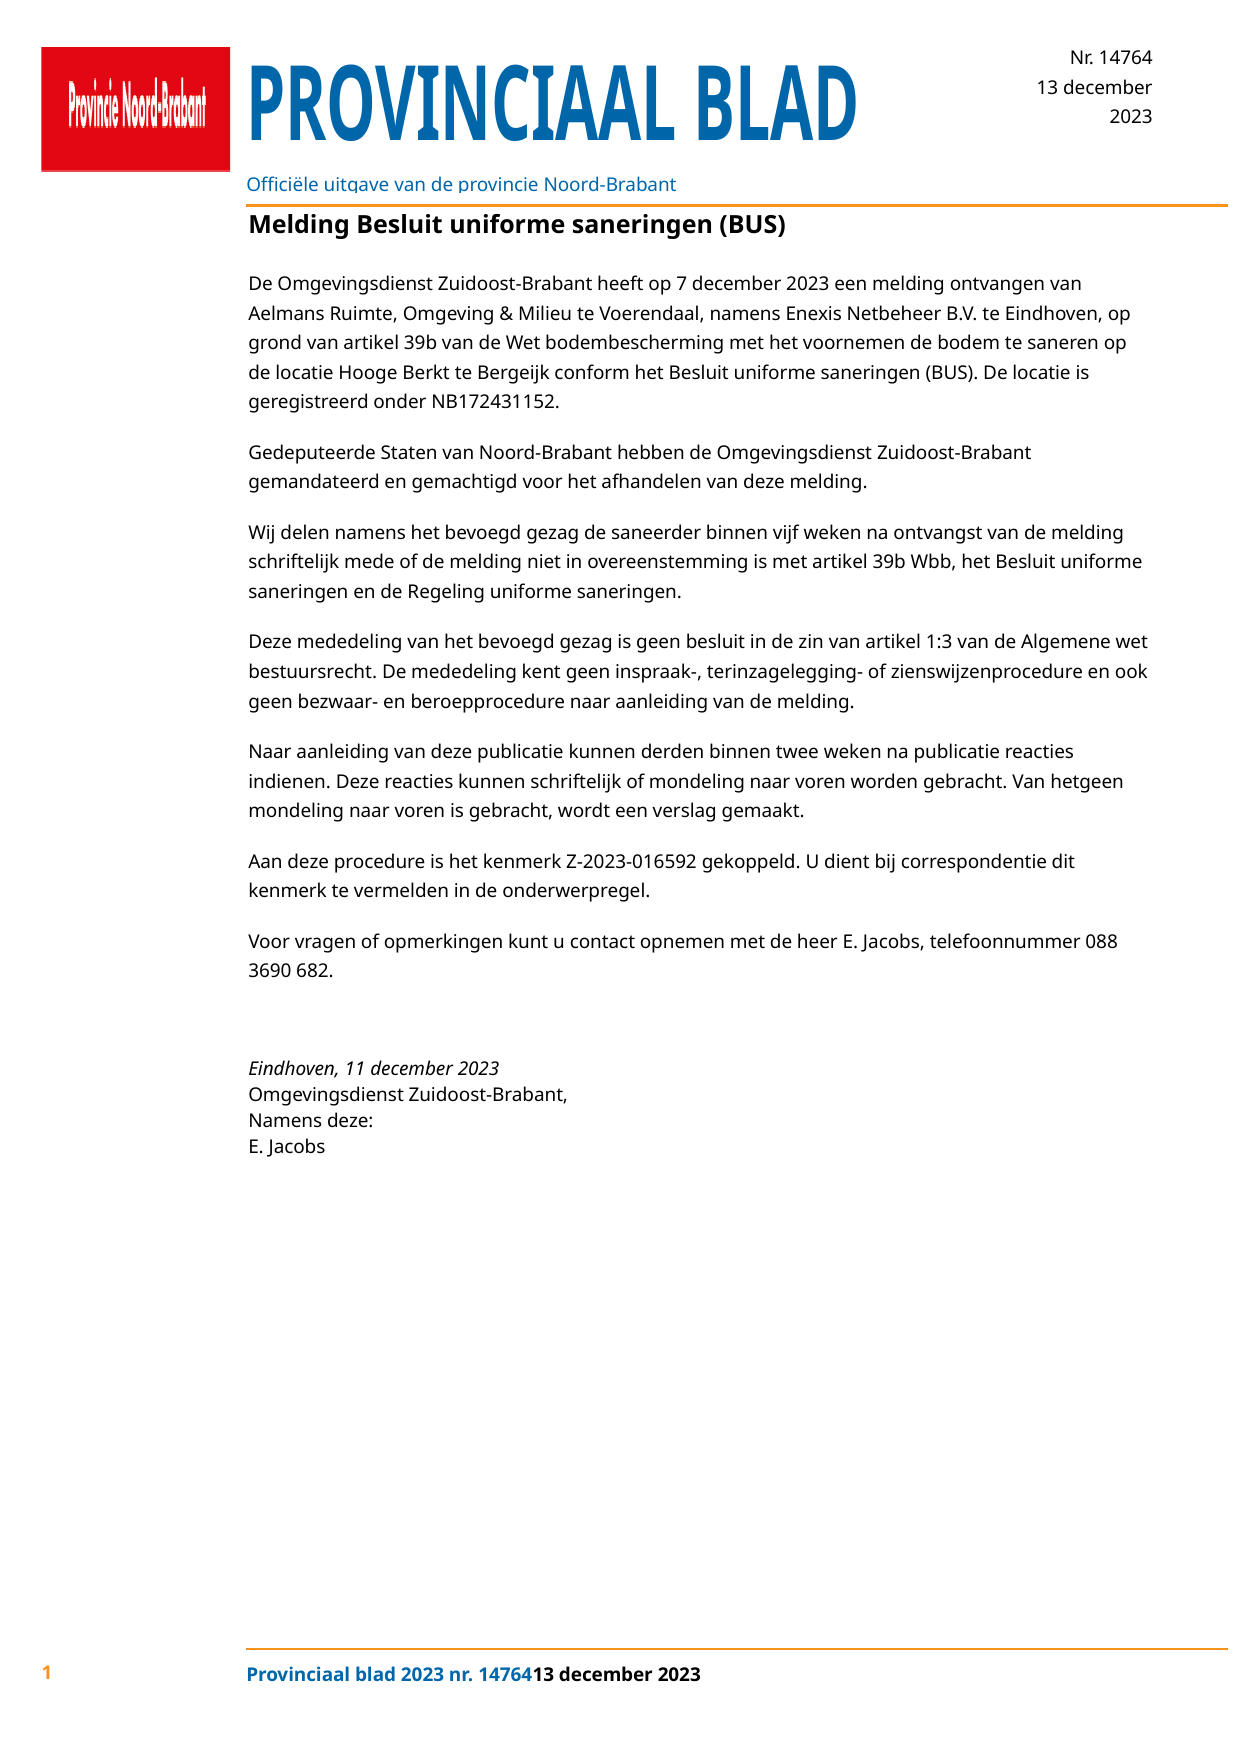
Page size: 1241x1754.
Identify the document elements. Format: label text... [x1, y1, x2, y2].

text Deze mededeling van het bevoegd gezag is geen besluit in de zin van artikel 1:3 van de Algemene wet bestuursrecht. De mededeling kent geen inspraak-, terinzagelegging- of zienswijzenprocedure en ook geen bezwaar- en beroepprocedure naar aanleiding van de melding. [248, 629, 1152, 713]
text Voor vragen of opmerkingen kunt u contact opnemen met de heer E. Jacobs, telefoonnummer 088 3690 682. [248, 928, 1152, 983]
text Gedeputeerde Staten van Noord-Brabant hebben de Omgevingsdienst Zuidoost-Brabant gemandateerd en gemachtigd voor het afhandelen van deze melding. [248, 439, 1152, 494]
text E. Jacobs [248, 1133, 1152, 1158]
text Naar aanleiding van deze publicatie kunnen derden binnen twee weken na publicatie reacties indienen. Deze reacties kunnen schriftelijk of mondeling naar voren worden gebracht. Van hetgeen mondeling naar voren is gebracht, wordt een verslag gemaakt. [248, 738, 1152, 823]
text Aan deze procedure is het kenmerk Z-2023-016592 gekoppeld. U dient bij correspondentie dit kenmerk te vermelden in de onderwerpregel. [248, 848, 1152, 903]
text Eindhoven, 11 december 2023 [248, 1056, 1152, 1081]
text Wij delen namens het bevoegd gezag de saneerder binnen vijf weken na ontvangst van de melding schriftelijk mede of de melding niet in overeenstemming is met artikel 39b Wbb, het Besluit uniforme saneringen en de Regeling uniforme saneringen. [248, 519, 1152, 604]
picture [41, 47, 231, 172]
text De Omgevingsdienst Zuidoost-Brabant heeft op 7 december 2023 een melding ontvangen van Aelmans Ruimte, Omgeving & Milieu te Voerendaal, namens Enexis Netbeheer B.V. te Eindhoven, op grond van artikel 39b van de Wet bodembescherming met het voornemen de bodem te saneren op de locatie Hooge Berkt te Bergeijk conform het Besluit uniforme saneringen (BUS). De locatie is geregistreerd onder NB172431152. [248, 270, 1152, 414]
text Namens deze: [248, 1107, 1152, 1133]
text Omgevingsdienst Zuidoost-Brabant, [248, 1081, 1152, 1107]
text Melding Besluit uniforme saneringen (BUS) [248, 207, 1152, 241]
